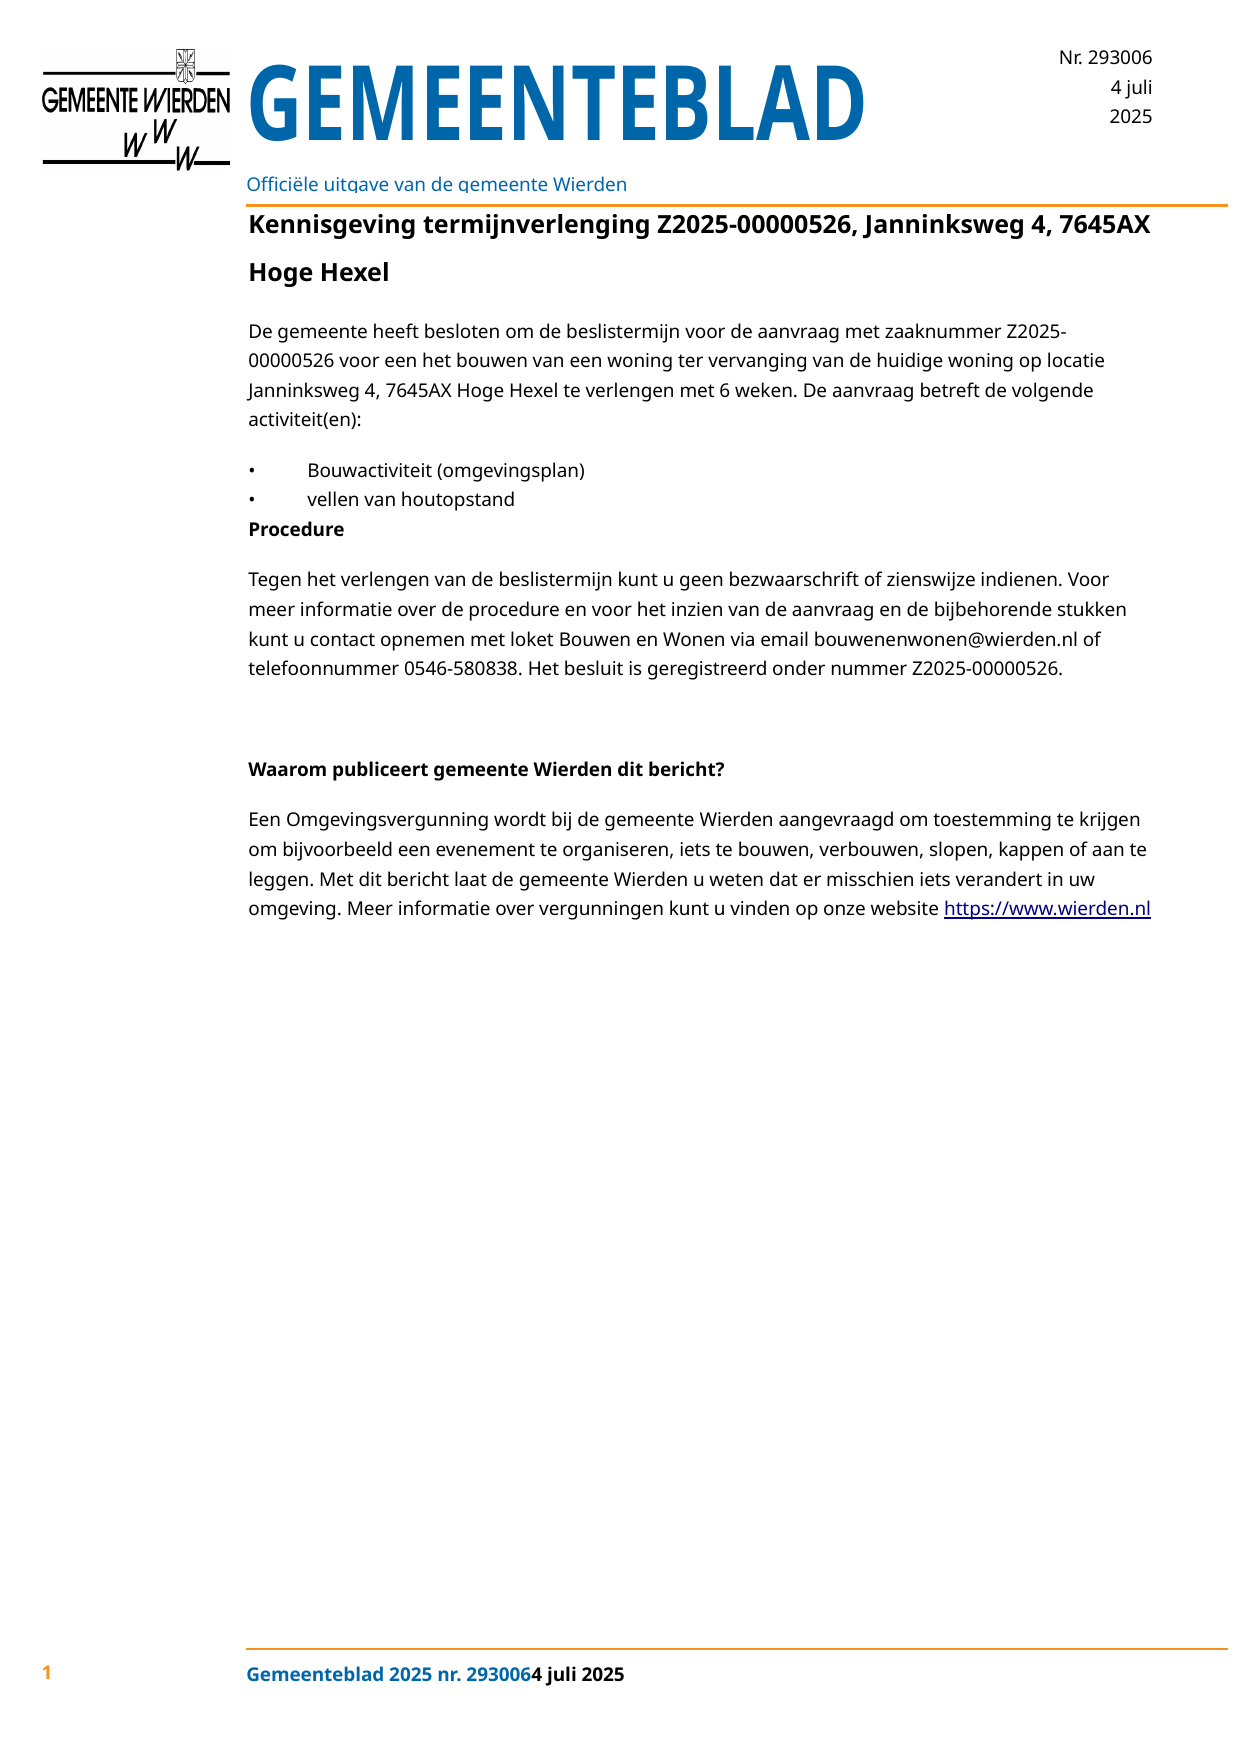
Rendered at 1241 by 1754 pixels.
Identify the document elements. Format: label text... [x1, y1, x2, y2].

text Een Omgevingsvergunning wordt bij de gemeente Wierden aangevraagd om toestemming te krijgen om bijvoorbeeld een evenement te organiseren, iets te bouwen, verbouwen, slopen, kappen of aan te leggen. Met dit bericht laat de gemeente Wierden u weten dat er misschien iets verandert in uw omgeving. Meer informatie over vergunningen kunt u vinden op onze website https://www.wierden.nl [248, 807, 1152, 921]
list Bouwactiviteit (omgevingsplan) [248, 457, 1152, 483]
list vellen van houtopstand [248, 487, 1152, 512]
text Procedure [248, 516, 1152, 542]
text Tegen het verlengen van de beslistermijn kunt u geen bezwaarschrift of zienswijze indienen. Voor meer informatie over de procedure en voor het inzien van de aanvraag en de bijbehorende stukken kunt u contact opnemen met loket Bouwen en Wonen via email bouwenenwonen@wierden.nl of telefoonnummer 0546-580838. Het besluit is geregistreerd onder nummer Z2025-00000526. [248, 567, 1152, 681]
text De gemeente heeft besloten om de beslistermijn voor de aanvraag met zaaknummer Z2025-00000526 voor een het bouwen van een woning ter vervanging van de huidige woning op locatie Janninksweg 4, 7645AX Hoge Hexel te verlengen met 6 weken. De aanvraag betreft de volgende activiteit(en): [248, 318, 1152, 432]
picture [41, 47, 231, 172]
text Kennisgeving termijnverlenging Z2025-00000526, Janninksweg 4, 7645AX Hoge Hexel [248, 207, 1152, 288]
text Waarom publiceert gemeente Wierden dit bericht? [248, 756, 1152, 782]
